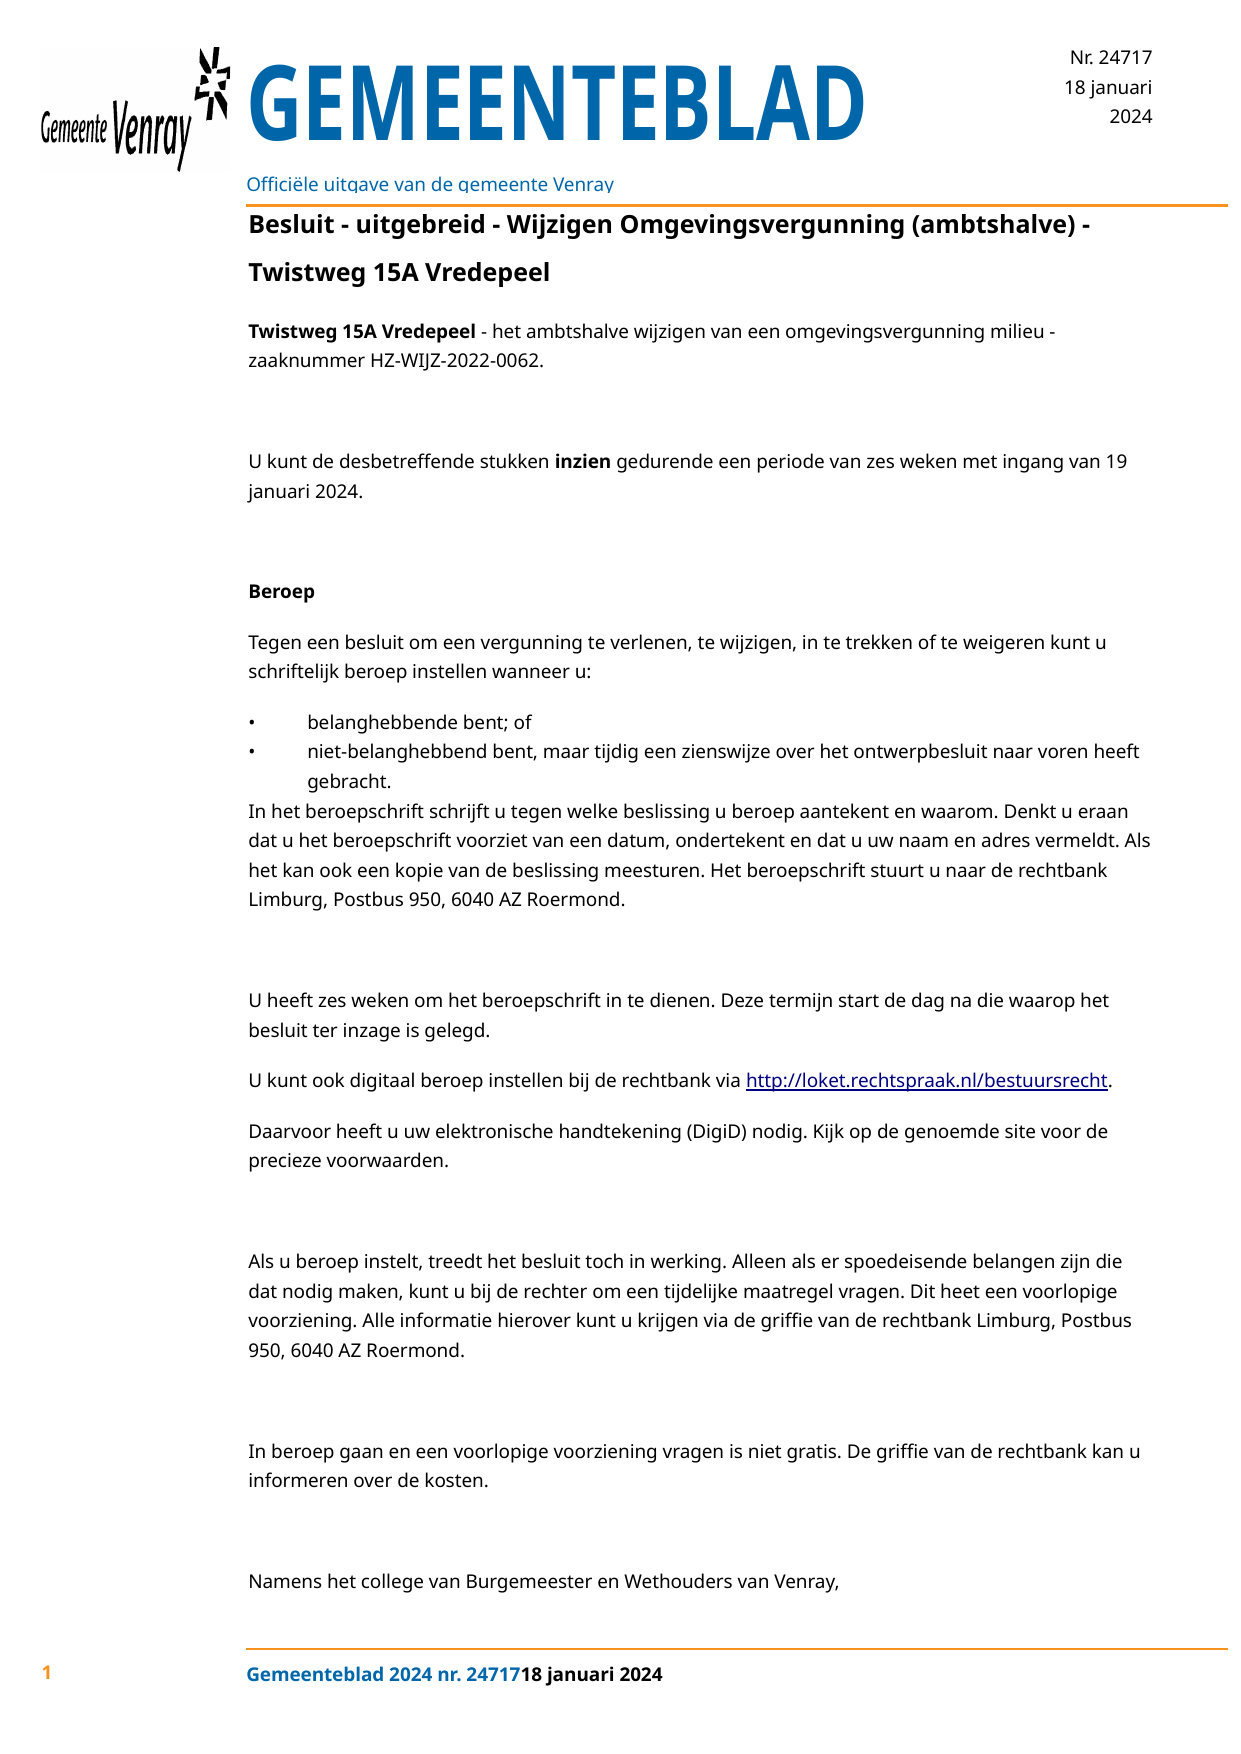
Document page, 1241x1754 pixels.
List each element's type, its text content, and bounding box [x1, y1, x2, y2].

text U heeft zes weken om het beroepschrift in te dienen. Deze termijn start de dag na die waarop het besluit ter inzage is gelegd. [248, 987, 1152, 1043]
text U kunt de desbetreffende stukken inzien gedurende een periode van zes weken met ingang van 19 januari 2024. [248, 448, 1152, 504]
list belanghebbende bent; of [248, 709, 1152, 735]
text U kunt ook digitaal beroep instellen bij de rechtbank via http://loket.rechtspraak.nl/bestuursrecht. [248, 1067, 1152, 1093]
text In beroep gaan en een voorlopige voorziening vragen is niet gratis. De griffie van de rechtbank kan u informeren over de kosten. [248, 1438, 1152, 1493]
text Besluit - uitgebreid - Wijzigen Omgevingsvergunning (ambtshalve) - Twistweg 15A Vredepeel [248, 207, 1152, 288]
text Als u beroep instelt, treedt het besluit toch in werking. Alleen als er spoedeisende belangen zijn die dat nodig maken, kunt u bij de rechter om een tijdelijke maatregel vragen. Dit heet een voorlopige voorziening. Alle informatie hierover kunt u krijgen via de griffie van de rechtbank Limburg, Postbus 950, 6040 AZ Roermond. [248, 1248, 1152, 1363]
text Twistweg 15A Vredepeel - het ambtshalve wijzigen van een omgevingsvergunning milieu - zaaknummer HZ-WIJZ-2022-0062. [248, 318, 1152, 373]
list niet-belanghebbend bent, maar tijdig een zienswijze over het ontwerpbesluit naar voren heeft gebracht. [248, 739, 1152, 794]
picture [41, 47, 231, 172]
text Namens het college van Burgemeester en Wethouders van Venray, [248, 1568, 1152, 1594]
text In het beroepschrift schrijft u tegen welke beslissing u beroep aantekent en waarom. Denkt u eraan dat u het beroepschrift voorziet van een datum, ondertekent en dat u uw naam en adres vermeldt. Als het kan ook een kopie van de beslissing meesturen. Het beroepschrift stuurt u naar de rechtbank Limburg, Postbus 950, 6040 AZ Roermond. [248, 798, 1152, 912]
text Beroep [248, 579, 1152, 604]
text Daarvoor heeft u uw elektronische handtekening (DigiD) nodig. Kijk op de genoemde site voor de precieze voorwaarden. [248, 1118, 1152, 1173]
text Tegen een besluit om een vergunning te verlenen, te wijzigen, in te trekken of te weigeren kunt u schriftelijk beroep instellen wanneer u: [248, 629, 1152, 684]
